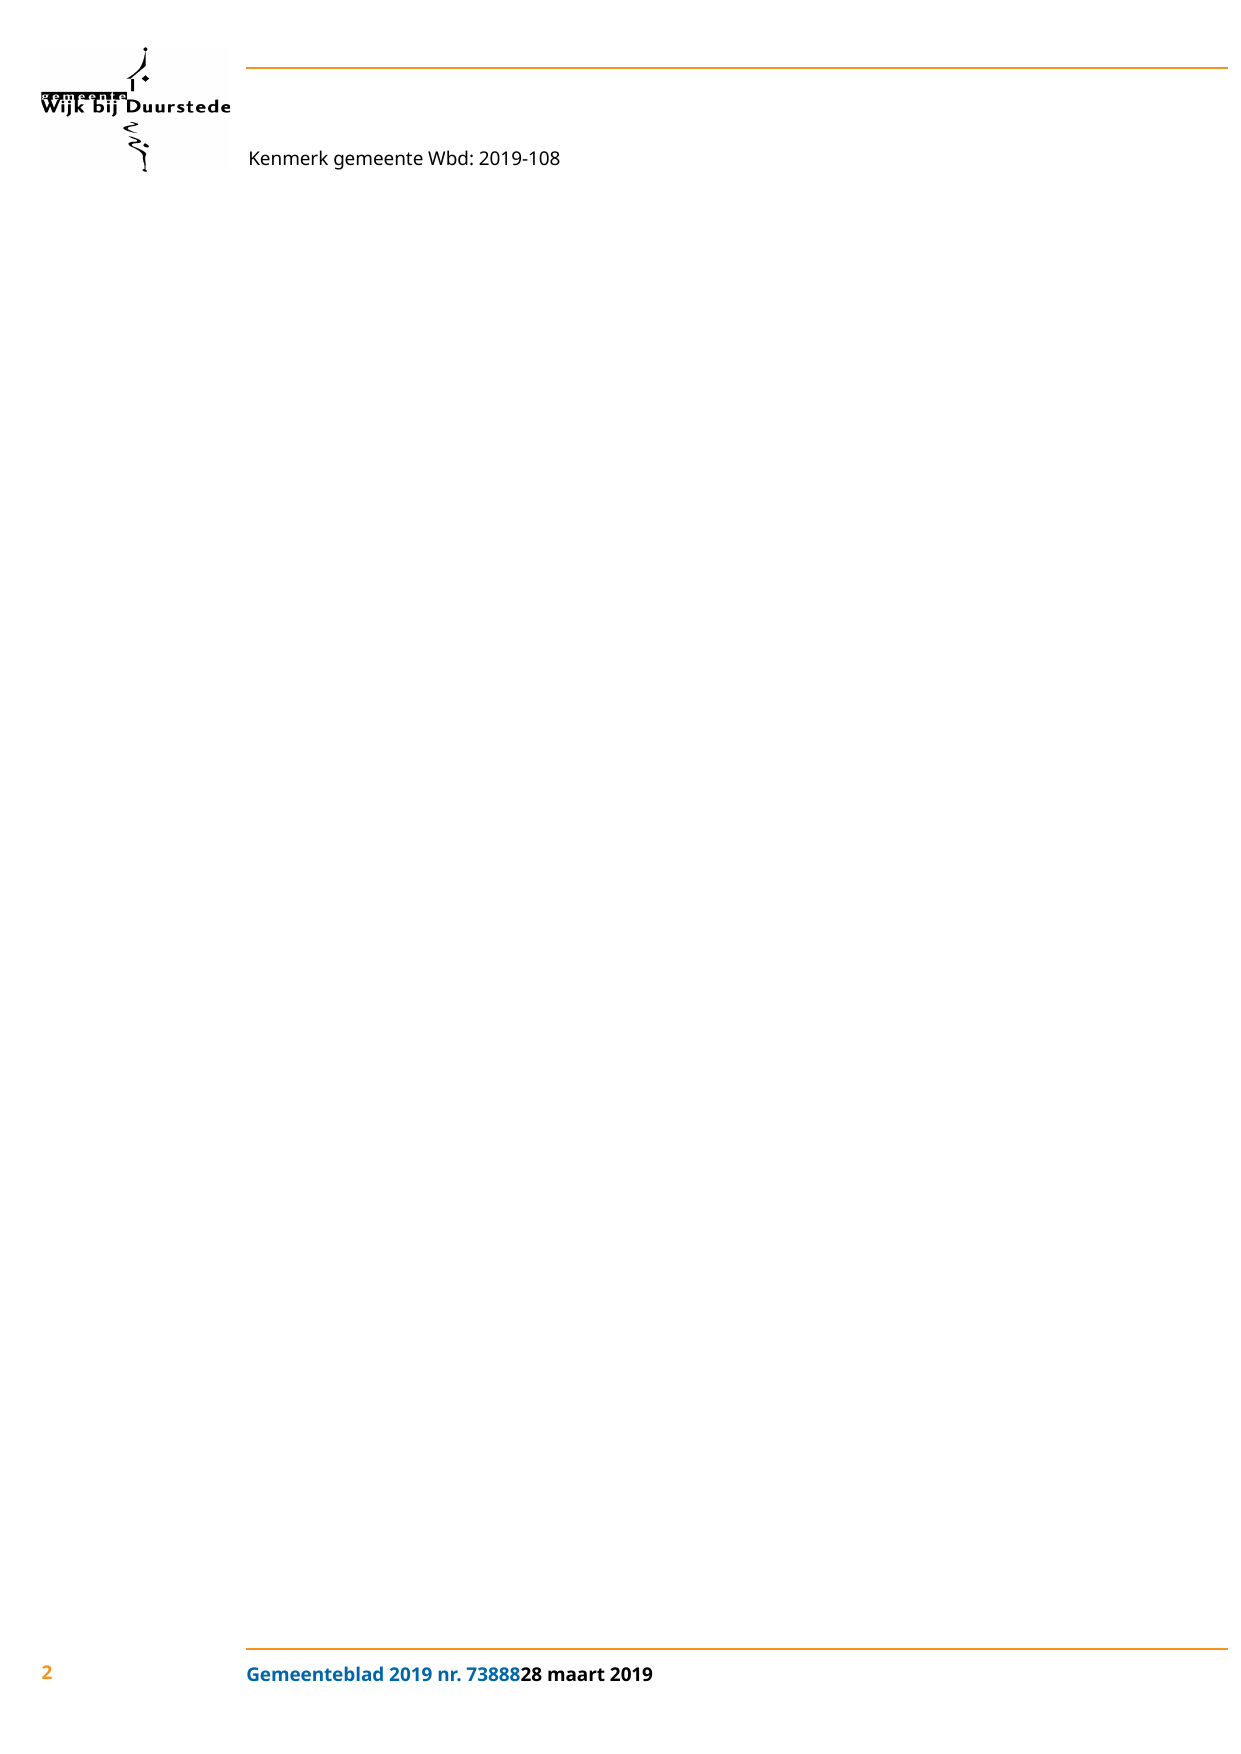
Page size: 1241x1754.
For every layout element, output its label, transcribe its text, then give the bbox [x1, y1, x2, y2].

text Kenmerk gemeente Wbd: 2019-108 [248, 145, 1152, 171]
picture [41, 47, 231, 172]
